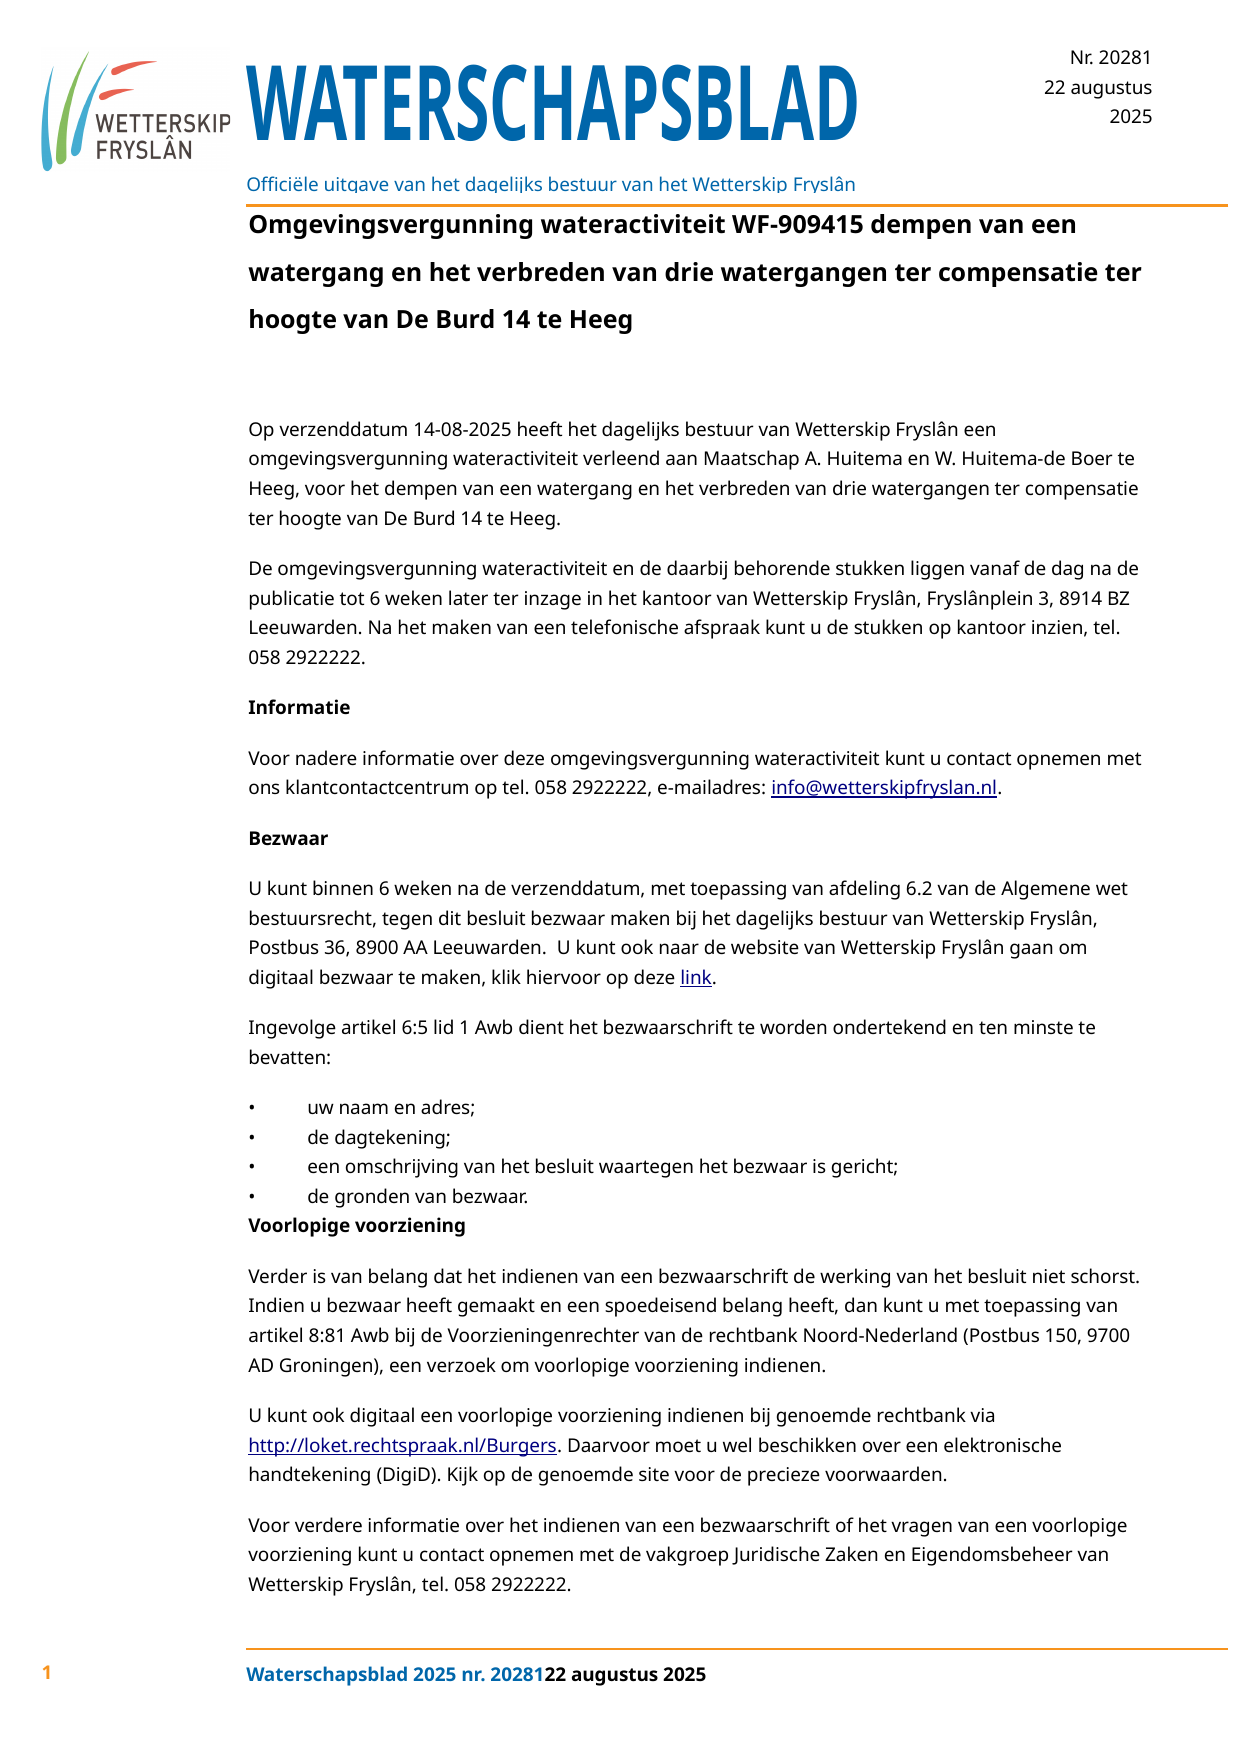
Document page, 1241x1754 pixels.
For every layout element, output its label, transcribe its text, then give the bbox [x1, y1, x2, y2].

text Ingevolge artikel 6:5 lid 1 Awb dient het bezwaarschrift te worden ondertekend en ten minste te bevatten: [248, 1014, 1152, 1069]
text U kunt ook digitaal een voorlopige voorziening indienen bij genoemde rechtbank via http://loket.rechtspraak.nl/Burgers. Daarvoor moet u wel beschikken over een elektronische handtekening (DigiD). Kijk op de genoemde site voor de precieze voorwaarden. [248, 1402, 1152, 1487]
text Verder is van belang dat het indienen van een bezwaarschrift de werking van het besluit niet schorst. Indien u bezwaar heeft gemaakt en een spoedeisend belang heeft, dan kunt u met toepassing van artikel 8:81 Awb bij de Voorzieningenrechter van de rechtbank Noord-Nederland (Postbus 150, 9700 AD Groningen), een verzoek om voorlopige voorziening indienen. [248, 1263, 1152, 1377]
text Voor verdere informatie over het indienen van een bezwaarschrift of het vragen van een voorlopige voorziening kunt u contact opnemen met de vakgroep Juridische Zaken en Eigendomsbeheer van Wetterskip Fryslân, tel. 058 2922222. [248, 1512, 1152, 1597]
text Voor nadere informatie over deze omgevingsvergunning wateractiviteit kunt u contact opnemen met ons klantcontactcentrum op tel. 058 2922222, e-mailadres: info@wetterskipfryslan.nl. [248, 745, 1152, 800]
list de gronden van bezwaar. [248, 1183, 1152, 1209]
text Op verzenddatum 14-08-2025 heeft het dagelijks bestuur van Wetterskip Fryslân een omgevingsvergunning wateractiviteit verleend aan Maatschap A. Huitema en W. Huitema-de Boer te Heeg, voor het dempen van een watergang en het verbreden van drie watergangen ter compensatie ter hoogte van De Burd 14 te Heeg. [248, 416, 1152, 530]
list uw naam en adres; [248, 1094, 1152, 1120]
text Omgevingsvergunning wateractiviteit WF-909415 dempen van een watergang en het verbreden van drie watergangen ter compensatie ter hoogte van De Burd 14 te Heeg [248, 207, 1152, 336]
text U kunt binnen 6 weken na de verzenddatum, met toepassing van afdeling 6.2 van de Algemene wet bestuursrecht, tegen dit besluit bezwaar maken bij het dagelijks bestuur van Wetterskip Fryslân, Postbus 36, 8900 AA Leeuwarden. U kunt ook naar de website van Wetterskip Fryslân gaan om digitaal bezwaar te maken, klik hiervoor op deze link. [248, 875, 1152, 989]
text Informatie [248, 694, 1152, 720]
text Voorlopige voorziening [248, 1213, 1152, 1238]
picture [41, 47, 231, 172]
list een omschrijving van het besluit waartegen het bezwaar is gericht; [248, 1153, 1152, 1179]
text De omgevingsvergunning wateractiviteit en de daarbij behorende stukken liggen vanaf de dag na de publicatie tot 6 weken later ter inzage in het kantoor van Wetterskip Fryslân, Fryslânplein 3, 8914 BZ Leeuwarden. Na het maken van een telefonische afspraak kunt u de stukken op kantoor inzien, tel. 058 2922222. [248, 555, 1152, 669]
text Bezwaar [248, 825, 1152, 850]
list de dagtekening; [248, 1124, 1152, 1149]
